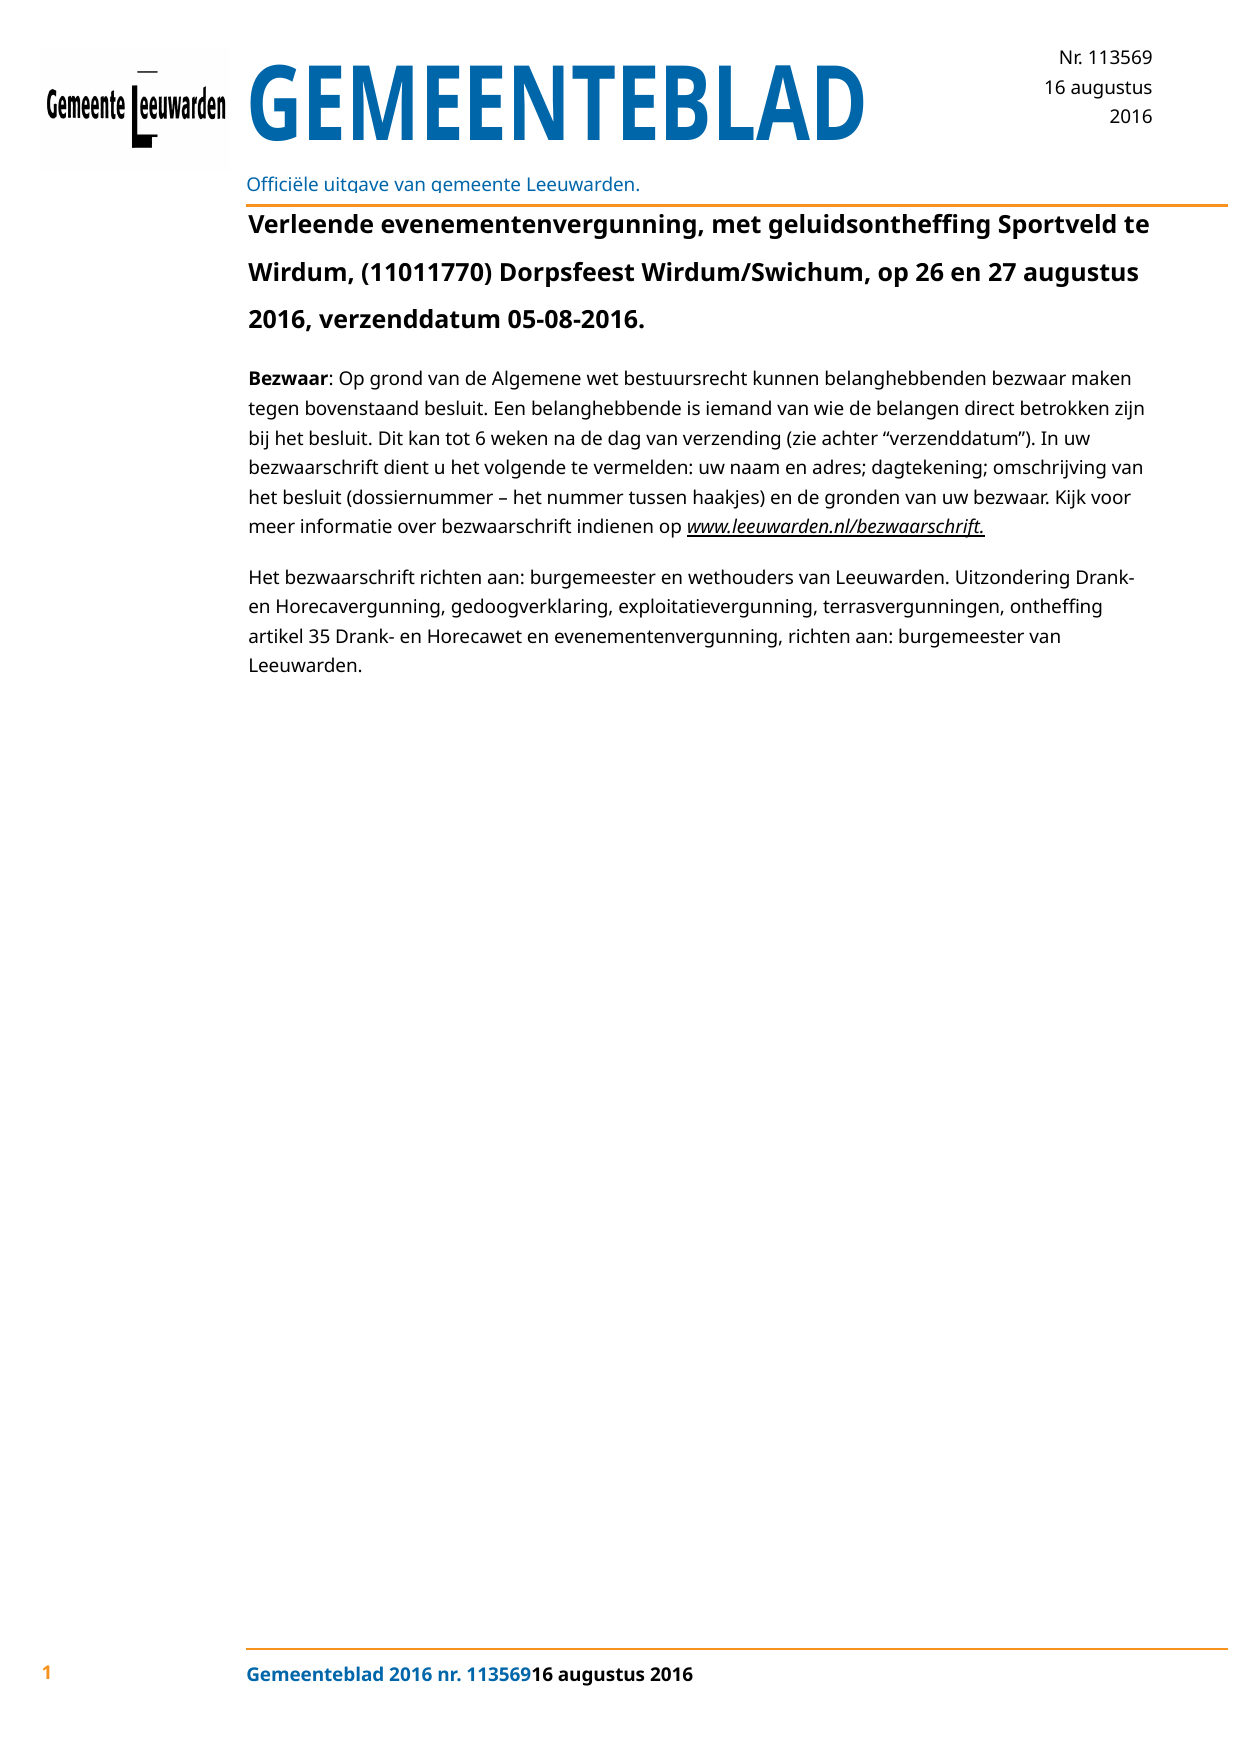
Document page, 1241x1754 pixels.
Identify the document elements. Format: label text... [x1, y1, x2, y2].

text Bezwaar: Op grond van de Algemene wet bestuursrecht kunnen belanghebbenden bezwaar maken tegen bovenstaand besluit. Een belanghebbende is iemand van wie de belangen direct betrokken zijn bij het besluit. Dit kan tot 6 weken na de dag van verzending (zie achter “verzenddatum”). In uw bezwaarschrift dient u het volgende te vermelden: uw naam en adres; dagtekening; omschrijving van het besluit (dossiernummer – het nummer tussen haakjes) en de gronden van uw bezwaar. Kijk voor meer informatie over bezwaarschrift indienen op www.leeuwarden.nl/bezwaarschrift. [248, 366, 1152, 539]
text Verleende evenementenvergunning, met geluidsontheffing Sportveld te Wirdum, (11011770) Dorpsfeest Wirdum/Swichum, op 26 en 27 augustus 2016, verzenddatum 05-08-2016. [248, 207, 1152, 336]
text Het bezwaarschrift richten aan: burgemeester en wethouders van Leeuwarden. Uitzondering Drank- en Horecavergunning, gedoogverklaring, exploitatievergunning, terrasvergunningen, ontheffing artikel 35 Drank- en Horecawet en evenementenvergunning, richten aan: burgemeester van Leeuwarden. [248, 564, 1152, 678]
picture [41, 47, 231, 172]
